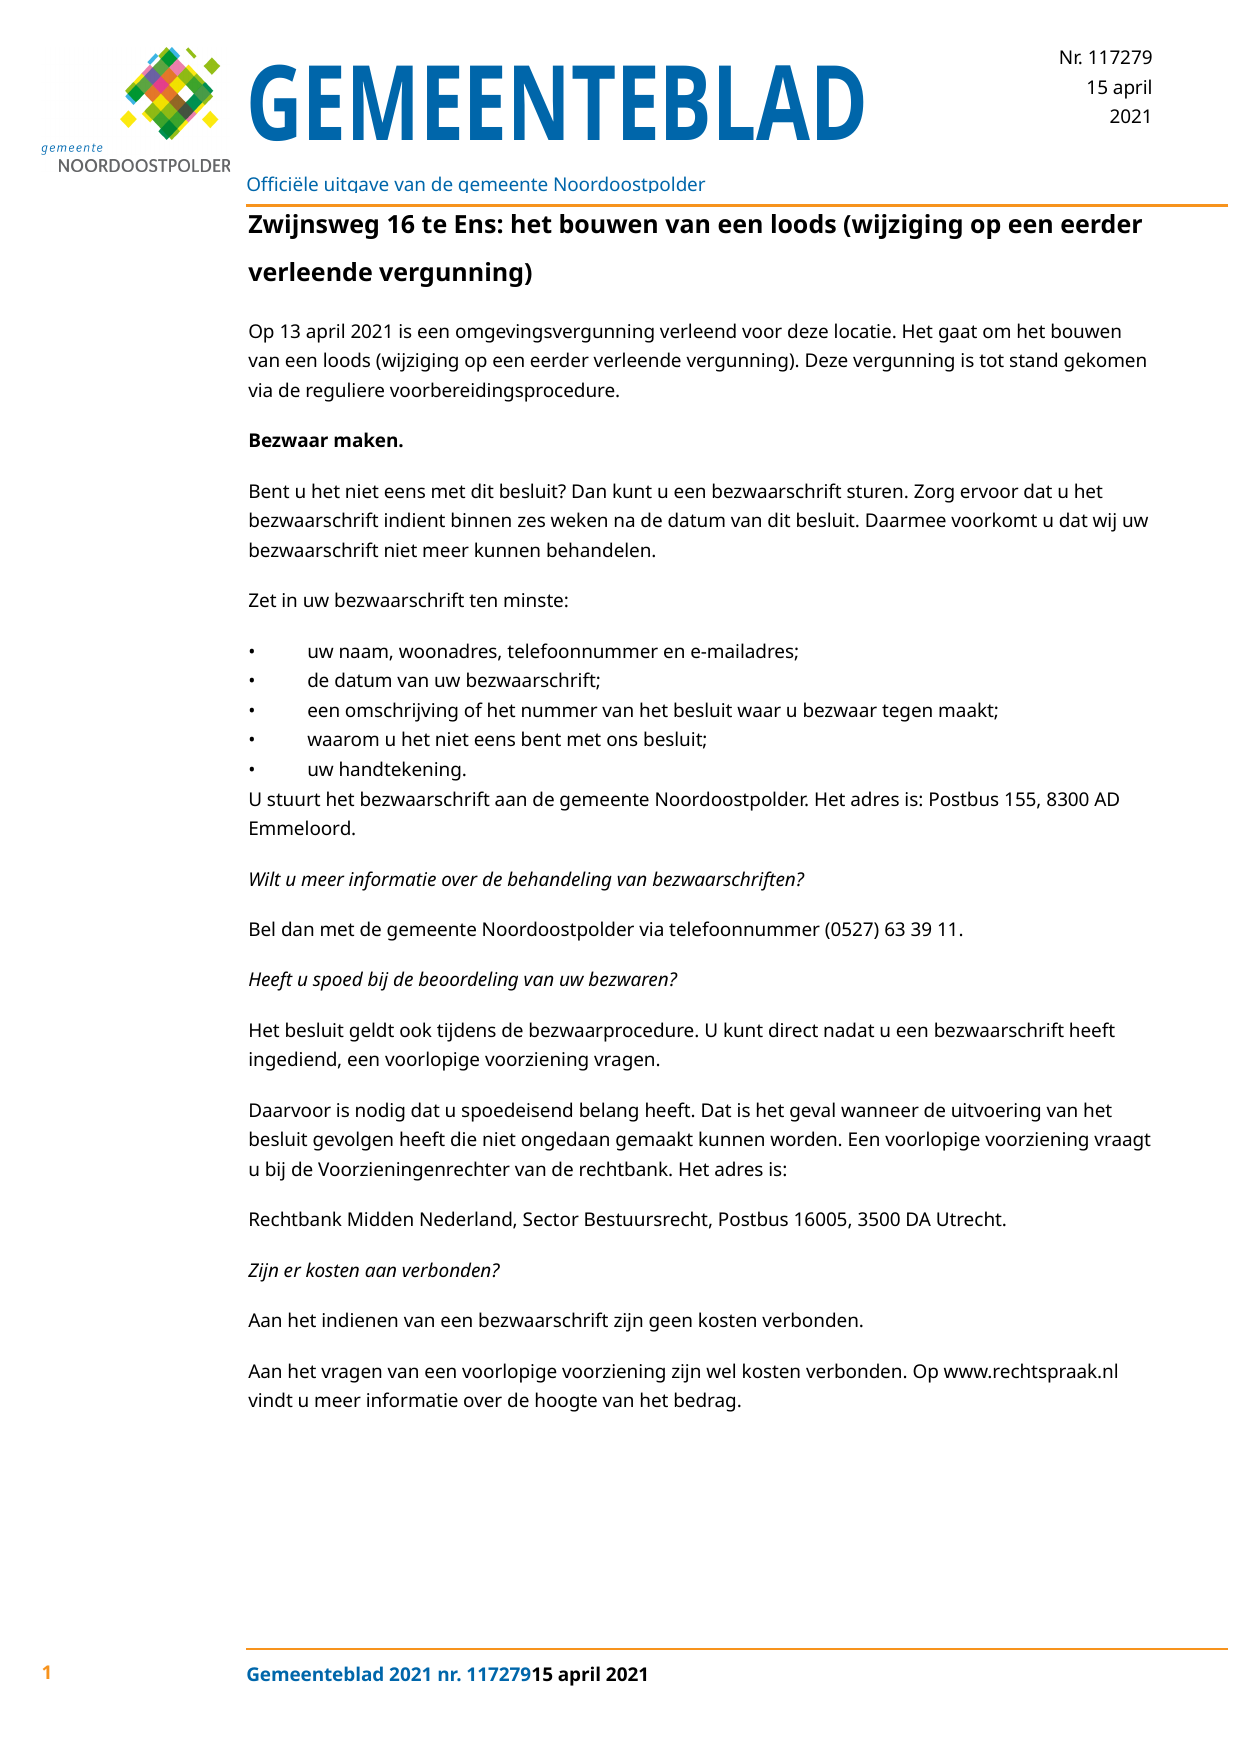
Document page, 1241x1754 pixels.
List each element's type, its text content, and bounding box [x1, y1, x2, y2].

text Zet in uw bezwaarschrift ten minste: [248, 587, 1152, 613]
text Heeft u spoed bij de beoordeling van uw bezwaren? [248, 967, 1152, 992]
text Op 13 april 2021 is een omgevingsvergunning verleend voor deze locatie. Het gaat om het bouwen van een loods (wijziging op een eerder verleende vergunning). Deze vergunning is tot stand gekomen via de reguliere voorbereidingsprocedure. [248, 318, 1152, 403]
text Zwijnsweg 16 te Ens: het bouwen van een loods (wijziging op een eerder verleende vergunning) [248, 207, 1152, 288]
text Daarvoor is nodig dat u spoedeisend belang heeft. Dat is het geval wanneer de uitvoering van het besluit gevolgen heeft die niet ongedaan gemaakt kunnen worden. Een voorlopige voorziening vraagt u bij de Voorzieningenrechter van de rechtbank. Het adres is: [248, 1097, 1152, 1182]
list de datum van uw bezwaarschrift; [248, 667, 1152, 693]
text Wilt u meer informatie over de behandeling van bezwaarschriften? [248, 866, 1152, 892]
list uw naam, woonadres, telefoonnummer en e-mailadres; [248, 638, 1152, 664]
text Bent u het niet eens met dit besluit? Dan kunt u een bezwaarschrift sturen. Zorg ervoor dat u het bezwaarschrift indient binnen zes weken na de datum van dit besluit. Daarmee voorkomt u dat wij uw bezwaarschrift niet meer kunnen behandelen. [248, 478, 1152, 563]
text Zijn er kosten aan verbonden? [248, 1257, 1152, 1283]
text Aan het indienen van een bezwaarschrift zijn geen kosten verbonden. [248, 1307, 1152, 1333]
text Bezwaar maken. [248, 427, 1152, 453]
list waarom u het niet eens bent met ons besluit; [248, 727, 1152, 752]
text U stuurt het bezwaarschrift aan de gemeente Noordoostpolder. Het adres is: Postbus 155, 8300 AD Emmeloord. [248, 786, 1152, 841]
text Aan het vragen van een voorlopige voorziening zijn wel kosten verbonden. Op www.rechtspraak.nl vindt u meer informatie over de hoogte van het bedrag. [248, 1358, 1152, 1413]
text Rechtbank Midden Nederland, Sector Bestuursrecht, Postbus 16005, 3500 DA Utrecht. [248, 1207, 1152, 1232]
list uw handtekening. [248, 756, 1152, 782]
text Het besluit geldt ook tijdens de bezwaarprocedure. U kunt direct nadat u een bezwaarschrift heeft ingediend, een voorlopige voorziening vragen. [248, 1017, 1152, 1072]
text Bel dan met de gemeente Noordoostpolder via telefoonnummer (0527) 63 39 11. [248, 916, 1152, 942]
list een omschrijving of het nummer van het besluit waar u bezwaar tegen maakt; [248, 697, 1152, 723]
picture [41, 47, 231, 172]
